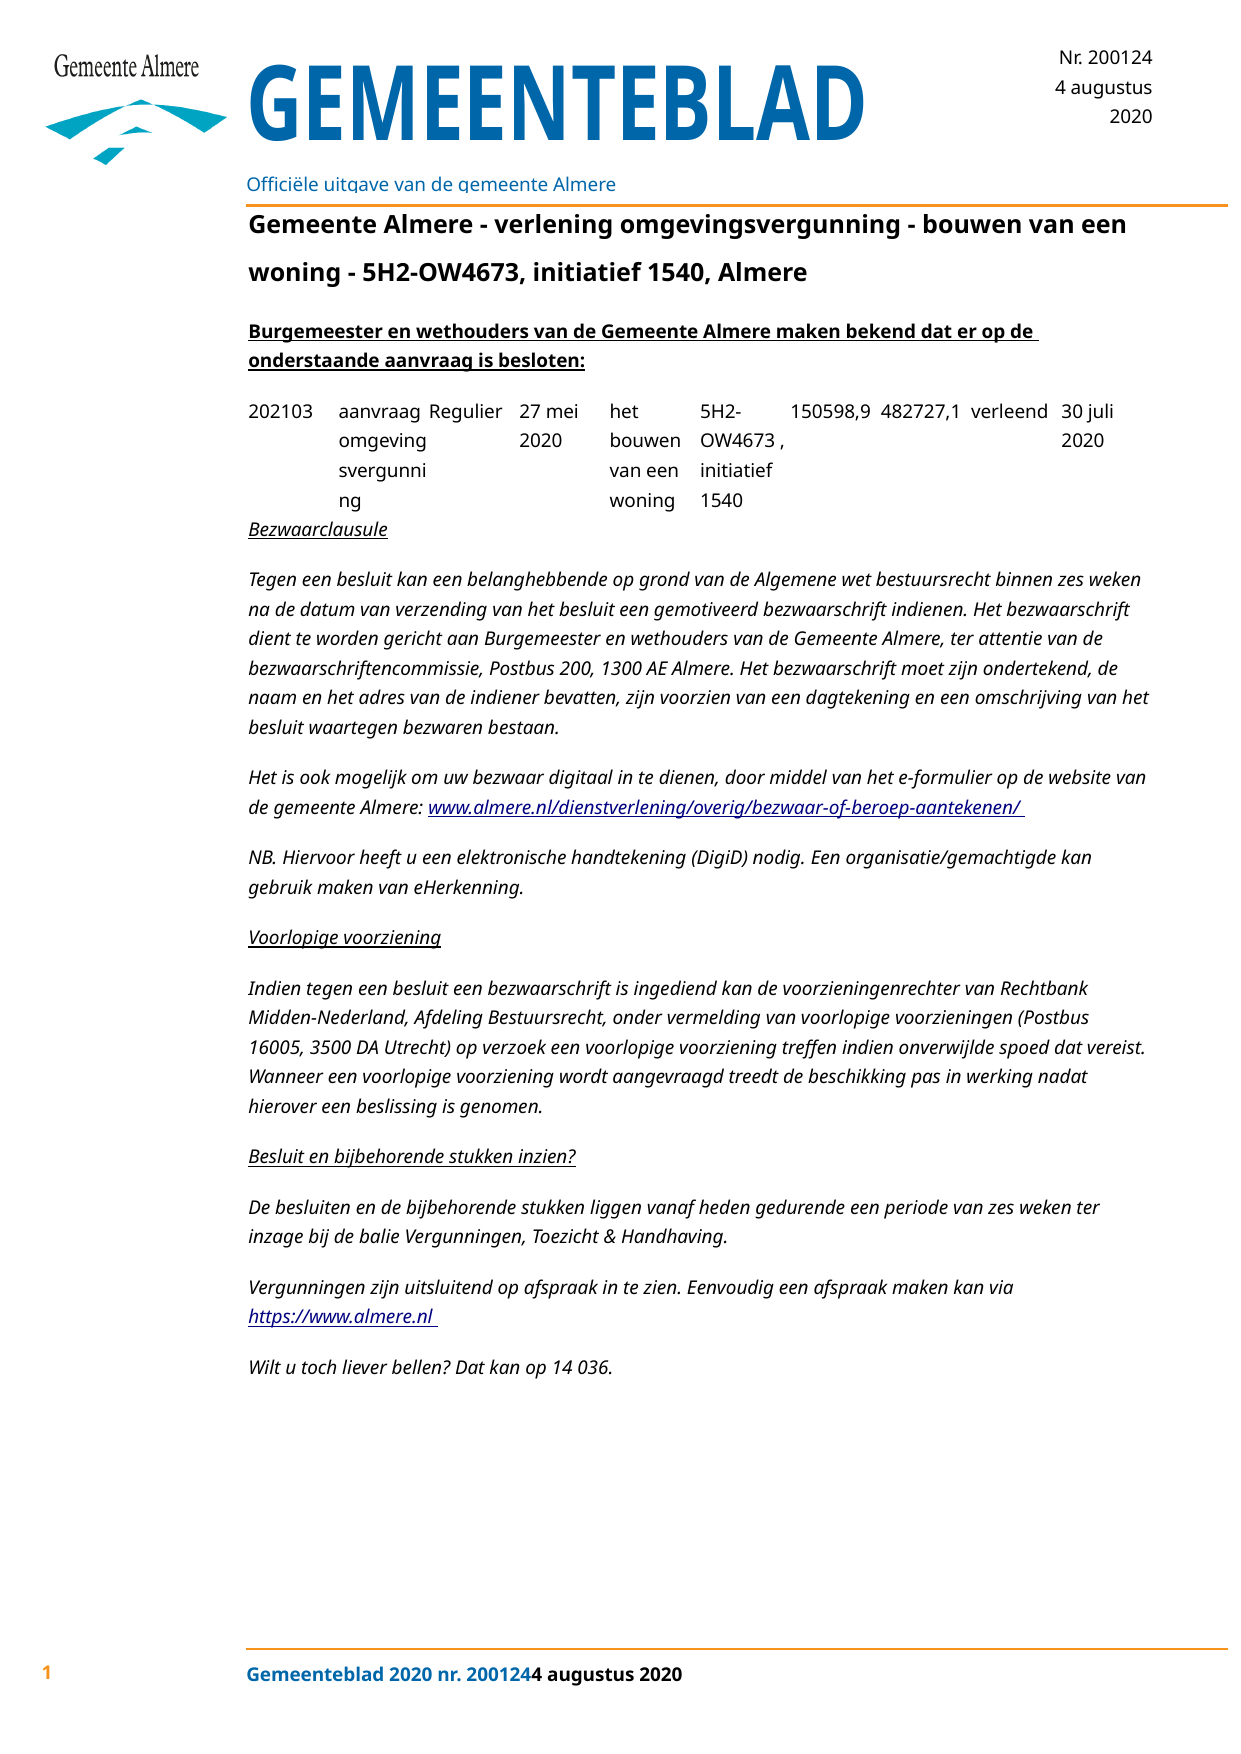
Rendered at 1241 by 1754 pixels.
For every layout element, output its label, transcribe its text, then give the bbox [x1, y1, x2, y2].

text Bezwaarclausule [248, 516, 1152, 541]
picture [41, 47, 231, 172]
text Het is ook mogelijk om uw bezwaar digitaal in te dienen, door middel van het e-formulier op de website van de gemeente Almere: www.almere.nl/dienstverlening/overig/bezwaar-of-beroep-aantekenen/ [248, 764, 1152, 820]
text Wilt u toch liever bellen? Dat kan op 14 036. [248, 1354, 1152, 1380]
text Indien tegen een besluit een bezwaarschrift is ingediend kan de voorzieningenrechter van Rechtbank Midden-Nederland, Afdeling Bestuursrecht, onder vermelding van voorlopige voorzieningen (Postbus 16005, 3500 DA Utrecht) op verzoek een voorlopige voorziening treffen indien onverwijlde spoed dat vereist. Wanneer een voorlopige voorziening wordt aangevraagd treedt de beschikking pas in werking nadat hierover een beslissing is genomen. [248, 975, 1152, 1119]
text Vergunningen zijn uitsluitend op afspraak in te zien. Eenvoudig een afspraak maken kan via https://www.almere.nl [248, 1274, 1152, 1329]
table_header het bouwen van een woning [609, 398, 700, 512]
table_header 150598,9 [790, 398, 881, 512]
text De besluiten en de bijbehorende stukken liggen vanaf heden gedurende een periode van zes weken ter inzage bij de balie Vergunningen, Toezicht & Handhaving. [248, 1194, 1152, 1249]
text Tegen een besluit kan een belanghebbende op grond van de Algemene wet bestuursrecht binnen zes weken na de datum van verzending van het besluit een gemotiveerd bezwaarschrift indienen. Het bezwaarschrift dient te worden gericht aan Burgemeester en wethouders van de Gemeente Almere, ter attentie van de bezwaarschriftencommissie, Postbus 200, 1300 AE Almere. Het bezwaarschrift moet zijn ondertekend, de naam en het adres van de indiener bevatten, zijn voorzien van een dagtekening en een omschrijving van het besluit waartegen bezwaren bestaan. [248, 566, 1152, 740]
table_header 30 juli 2020 [1061, 398, 1152, 512]
table_header 27 mei 2020 [519, 398, 609, 512]
text Burgemeester en wethouders van de Gemeente Almere maken bekend dat er op de onderstaande aanvraag is besloten: [248, 318, 1152, 373]
table_header 482727,1 [881, 398, 971, 512]
table_header 5H2-OW4673 , initiatief 1540 [700, 398, 790, 512]
text NB. Hiervoor heeft u een elektronische handtekening (DigiD) nodig. Een organisatie/gemachtigde kan gebruik maken van eHerkenning. [248, 844, 1152, 900]
table_header verleend [971, 398, 1061, 512]
text Besluit en bijbehorende stukken inzien? [248, 1144, 1152, 1169]
table_header aanvraag omgevingsvergunning [338, 398, 429, 512]
table_header Regulier [429, 398, 519, 512]
text Gemeente Almere - verlening omgevingsvergunning - bouwen van een woning - 5H2-OW4673, initiatief 1540, Almere [248, 207, 1152, 288]
text Voorlopige voorziening [248, 924, 1152, 950]
table_header 202103 [248, 398, 338, 512]
